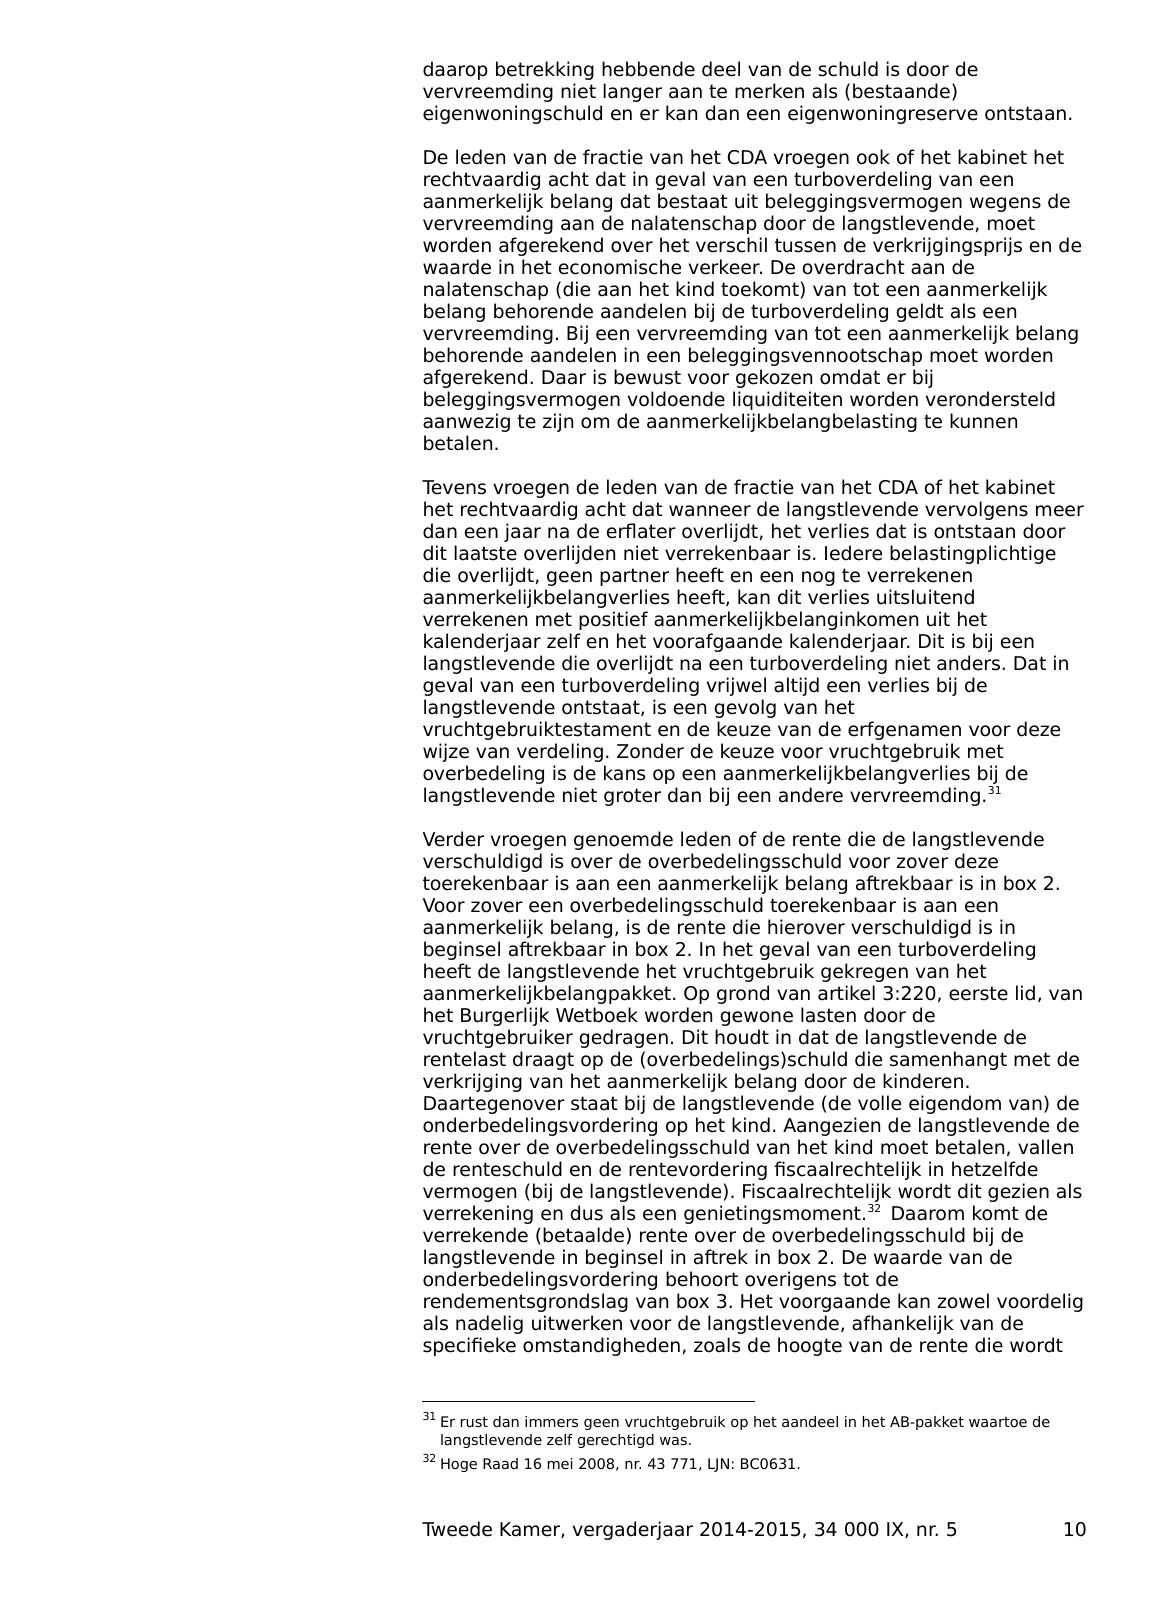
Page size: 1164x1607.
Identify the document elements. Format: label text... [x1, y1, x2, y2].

text De leden van de fractie van het CDA vroegen ook of het kabinet het rechtvaardig acht dat in geval van een turboverdeling van een aanmerkelijk belang dat bestaat uit beleggingsvermogen wegens de vervreemding aan de nalatenschap door de langstlevende, moet worden afgerekend over het verschil tussen de verkrijgingsprijs en de waarde in het economische verkeer. De overdracht aan de nalatenschap (die aan het kind toekomt) van tot een aanmerkelijk belang behorende aandelen bij de turboverdeling geldt als een vervreemding. Bij een vervreemding van tot een aanmerkelijk belang behorende aandelen in een beleggingsvennootschap moet worden afgerekend. Daar is bewust voor gekozen omdat er bij beleggingsvermogen voldoende liquiditeiten worden verondersteld aanwezig te zijn om de aanmerkelijkbelangbelasting te kunnen betalen. [422, 147, 1087, 455]
text Tevens vroegen de leden van de fractie van het CDA of het kabinet het rechtvaardig acht dat wanneer de langstlevende vervolgens meer dan een jaar na de erflater overlijdt, het verlies dat is ontstaan door dit laatste overlijden niet verrekenbaar is. Iedere belastingplichtige die overlijdt, geen partner heeft en een nog te verrekenen aanmerkelijkbelangverlies heeft, kan dit verlies uitsluitend verrekenen met positief aanmerkelijkbelanginkomen uit het kalenderjaar zelf en het voorafgaande kalenderjaar. Dit is bij een langstlevende die overlijdt na een turboverdeling niet anders. Dat in geval van een turboverdeling vrijwel altijd een verlies bij de langstlevende ontstaat, is een gevolg van het vruchtgebruiktestament en de keuze van de erfgenamen voor deze wijze van verdeling. Zonder de keuze voor vruchtgebruik met overbedeling is de kans op een aanmerkelijkbelangverlies bij de langstlevende niet groter dan bij een andere vervreemding. [422, 477, 1087, 807]
text Hoge Raad 16 mei 2008, nr. 43 771, LJN: BC0631. [422, 1452, 1087, 1474]
text daarop betrekking hebbende deel van de schuld is door de vervreemding niet langer aan te merken als (bestaande) eigenwoningschuld en er kan dan een eigenwoningreserve ontstaan. [422, 59, 1087, 125]
text Er rust dan immers geen vruchtgebruik op het aandeel in het AB-pakket waartoe de langstlevende zelf gerechtigd was. [422, 1410, 1087, 1449]
text Verder vroegen genoemde leden of de rente die de langstlevende verschuldigd is over de overbedelingsschuld voor zover deze toerekenbaar is aan een aanmerkelijk belang aftrekbaar is in box 2. Voor zover een overbedelingsschuld toerekenbaar is aan een aanmerkelijk belang, is de rente die hierover verschuldigd is in beginsel aftrekbaar in box 2. In het geval van een turboverdeling heeft de langstlevende het vruchtgebruik gekregen van het aanmerkelijkbelangpakket. Op grond van artikel 3:220, eerste lid, van het Burgerlijk Wetboek worden gewone lasten door de vruchtgebruiker gedragen. Dit houdt in dat de langstlevende de rentelast draagt op de (overbedelings)schuld die samenhangt met de verkrijging van het aanmerkelijk belang door de kinderen. Daartegenover staat bij de langstlevende (de volle eigendom van) de onderbedelingsvordering op het kind. Aangezien de langstlevende de rente over de overbedelingsschuld van het kind moet betalen, vallen de renteschuld en de rentevordering fiscaalrechtelijk in hetzelfde vermogen (bij de langstlevende). Fiscaalrechtelijk wordt dit gezien als verrekening en dus als een genietingsmoment. Daarom komt de verrekende (betaalde) rente over de overbedelingsschuld bij de langstlevende in beginsel in aftrek in box 2. De waarde van de onderbedelingsvordering behoort overigens tot de rendementsgrondslag van box 3. Het voorgaande kan zowel voordelig als nadelig uitwerken voor de langstlevende, afhankelijk van de specifieke omstandigheden, zoals de hoogte van de rente die wordt [422, 829, 1087, 1356]
